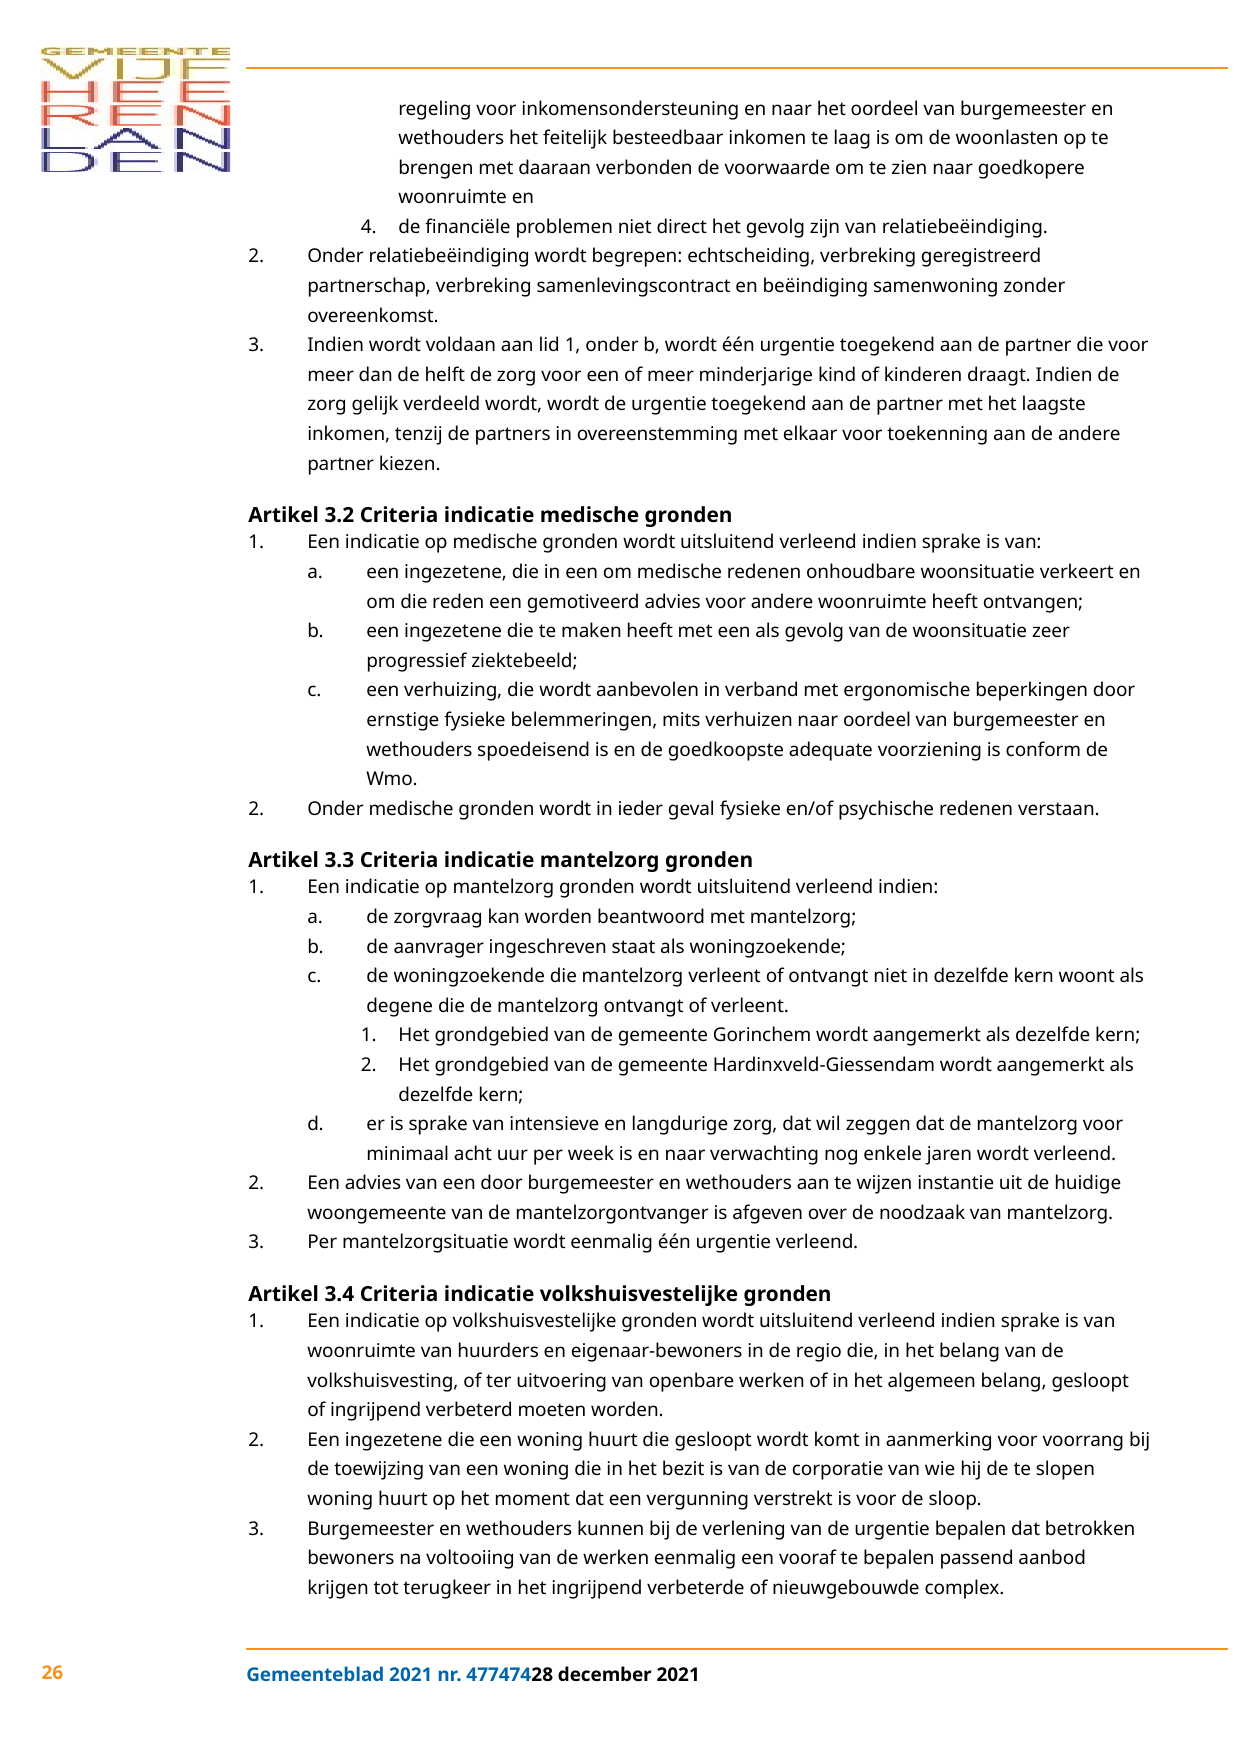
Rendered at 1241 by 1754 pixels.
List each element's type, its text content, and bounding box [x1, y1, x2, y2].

list regeling voor inkomensondersteuning en naar het oordeel van burgemeester en wethouders het feitelijk besteedbaar inkomen te laag is om de woonlasten op te brengen met daaraan verbonden de voorwaarde om te zien naar goedkopere woonruimte en [361, 95, 1152, 209]
list Indien wordt voldaan aan lid 1, onder b, wordt één urgentie toegekend aan de partner die voor meer dan de helft de zorg voor een of meer minderjarige kind of kinderen draagt. Indien de zorg gelijk verdeeld wordt, wordt de urgentie toegekend aan de partner met het laagste inkomen, tenzij de partners in overeenstemming met elkaar voor toekenning aan de andere partner kiezen. [248, 331, 1152, 476]
text Artikel 3.3 Criteria indicatie mantelzorg gronden [248, 845, 1152, 874]
list de zorgvraag kan worden beantwoord met mantelzorg; [307, 903, 1152, 929]
list Een indicatie op mantelzorg gronden wordt uitsluitend verleend indien: [248, 874, 1152, 899]
list een verhuizing, die wordt aanbevolen in verband met ergonomische beperkingen door ernstige fysieke belemmeringen, mits verhuizen naar oordeel van burgemeester en wethouders spoedeisend is en de goedkoopste adequate voorziening is conform de Wmo. [307, 677, 1152, 791]
list Een indicatie op volkshuisvestelijke gronden wordt uitsluitend verleend indien sprake is van woonruimte van huurders en eigenaar-bewoners in de regio die, in het belang van de volkshuisvesting, of ter uitvoering van openbare werken of in het algemeen belang, gesloopt of ingrijpend verbeterd moeten worden. [248, 1308, 1152, 1422]
list Het grondgebied van de gemeente Hardinxveld-Giessendam wordt aangemerkt als dezelfde kern; [361, 1051, 1152, 1107]
list Een advies van een door burgemeester en wethouders aan te wijzen instantie uit de huidige woongemeente van de mantelzorgontvanger is afgeven over de noodzaak van mantelzorg. [248, 1169, 1152, 1225]
list de aanvrager ingeschreven staat als woningzoekende; [307, 933, 1152, 959]
text Artikel 3.4 Criteria indicatie volkshuisvestelijke gronden [248, 1279, 1152, 1308]
list een ingezetene die te maken heeft met een als gevolg van de woonsituatie zeer progressief ziektebeeld; [307, 617, 1152, 673]
list Een indicatie op medische gronden wordt uitsluitend verleend indien sprake is van: [248, 529, 1152, 554]
list Burgemeester en wethouders kunnen bij de verlening van de urgentie bepalen dat betrokken bewoners na voltooiing van de werken eenmalig een vooraf te bepalen passend aanbod krijgen tot terugkeer in het ingrijpend verbeterde of nieuwgebouwde complex. [248, 1515, 1152, 1599]
list de financiële problemen niet direct het gevolg zijn van relatiebeëindiging. [361, 213, 1152, 239]
list een ingezetene, die in een om medische redenen onhoudbare woonsituatie verkeert en om die reden een gemotiveerd advies voor andere woonruimte heeft ontvangen; [307, 558, 1152, 613]
list Per mantelzorgsituatie wordt eenmalig één urgentie verleend. [248, 1229, 1152, 1254]
text Artikel 3.2 Criteria indicatie medische gronden [248, 500, 1152, 529]
list Onder medische gronden wordt in ieder geval fysieke en/of psychische redenen verstaan. [248, 795, 1152, 821]
list Een ingezetene die een woning huurt die gesloopt wordt komt in aanmerking voor voorrang bij de toewijzing van een woning die in het bezit is van de corporatie van wie hij de te slopen woning huurt op het moment dat een vergunning verstrekt is voor de sloop. [248, 1426, 1152, 1511]
list Het grondgebied van de gemeente Gorinchem wordt aangemerkt als dezelfde kern; [361, 1022, 1152, 1047]
picture [41, 47, 231, 172]
list de woningzoekende die mantelzorg verleent of ontvangt niet in dezelfde kern woont als degene die de mantelzorg ontvangt of verleent. [307, 962, 1152, 1018]
list Onder relatiebeëindiging wordt begrepen: echtscheiding, verbreking geregistreerd partnerschap, verbreking samenlevingscontract en beëindiging samenwoning zonder overeenkomst. [248, 243, 1152, 328]
list er is sprake van intensieve en langdurige zorg, dat wil zeggen dat de mantelzorg voor minimaal acht uur per week is en naar verwachting nog enkele jaren wordt verleend. [307, 1110, 1152, 1166]
